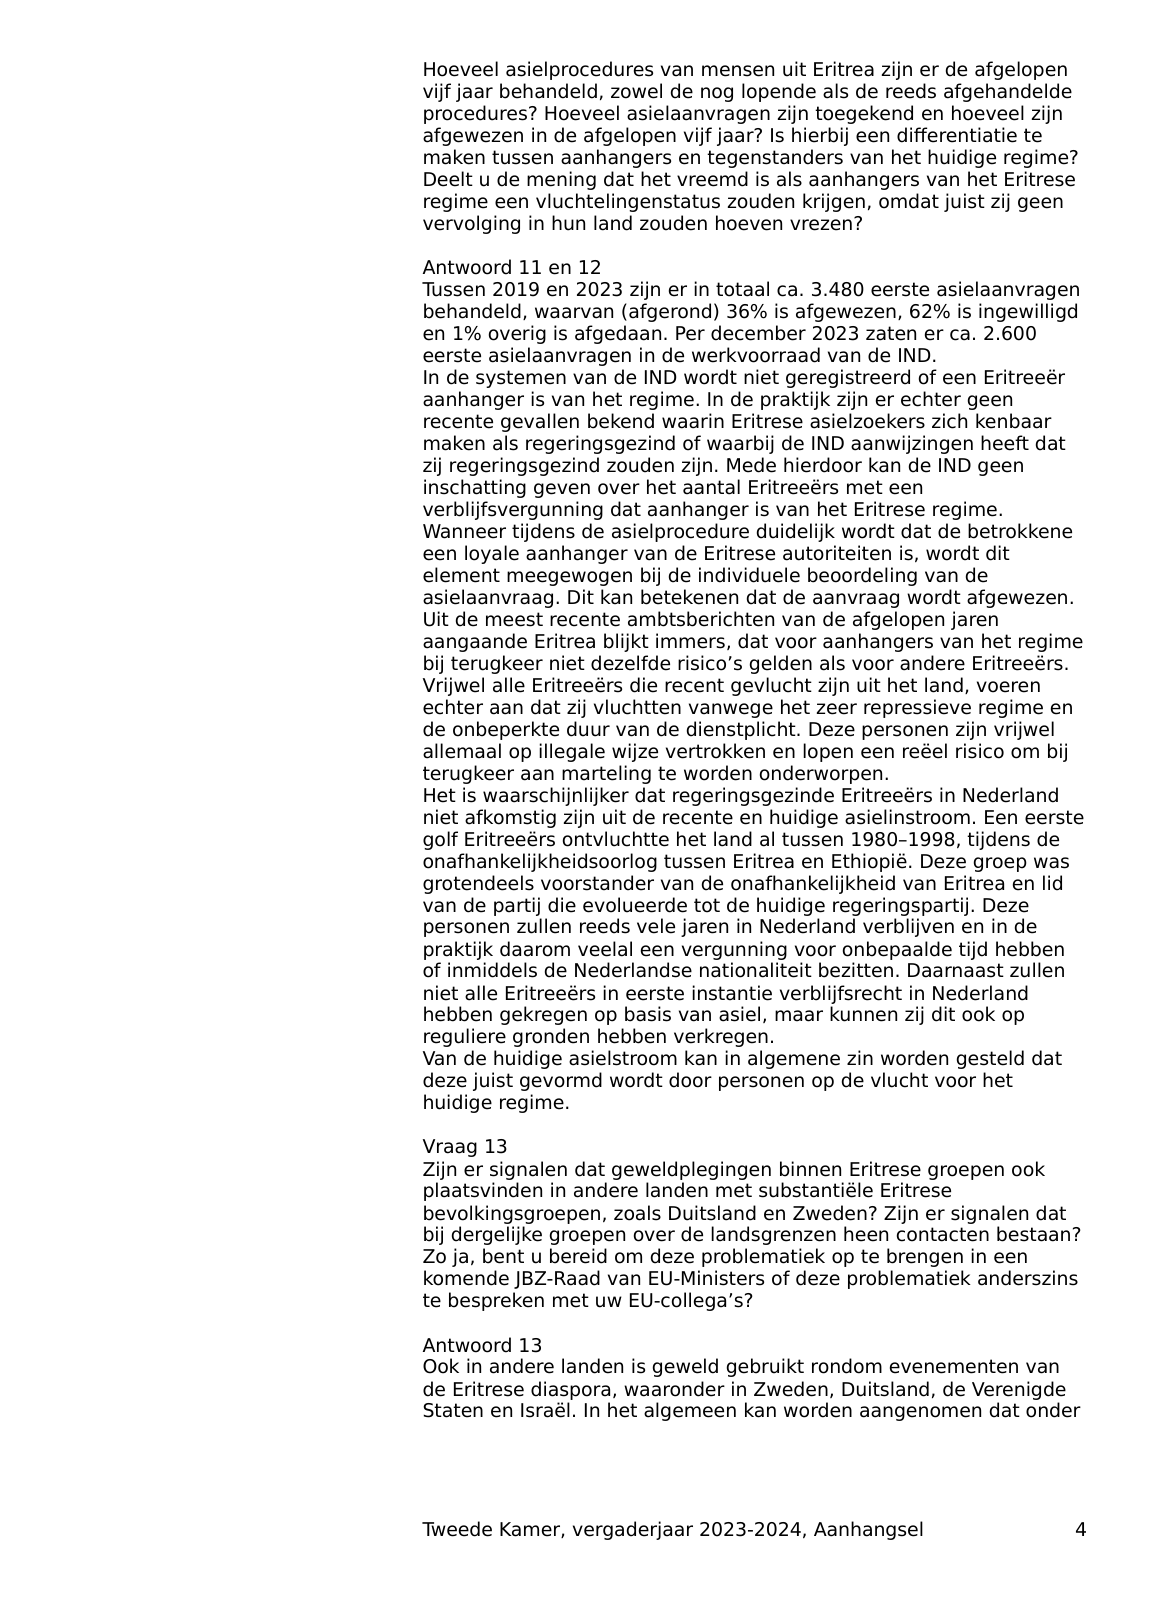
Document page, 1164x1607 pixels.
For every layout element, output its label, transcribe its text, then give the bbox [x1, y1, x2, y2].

text Antwoord 13 [422, 1334, 1087, 1356]
text Ook in andere landen is geweld gebruikt rondom evenementen van de Eritrese diaspora, waaronder in Zweden, Duitsland, de Verenigde Staten en Israël. In het algemeen kan worden aangenomen dat onder [422, 1356, 1087, 1422]
text Het is waarschijnlijker dat regeringsgezinde Eritreeërs in Nederland niet afkomstig zijn uit de recente en huidige asielinstroom. Een eerste golf Eritreeërs ontvluchtte het land al tussen 1980–1998, tijdens de onafhankelijkheidsoorlog tussen Eritrea en Ethiopië. Deze groep was grotendeels voorstander van de onafhankelijkheid van Eritrea en lid van de partij die evolueerde tot de huidige regeringspartij. Deze personen zullen reeds vele jaren in Nederland verblijven en in de praktijk daarom veelal een vergunning voor onbepaalde tijd hebben of inmiddels de Nederlandse nationaliteit bezitten. Daarnaast zullen niet alle Eritreeërs in eerste instantie verblijfsrecht in Nederland hebben gekregen op basis van asiel, maar kunnen zij dit ook op reguliere gronden hebben verkregen. [422, 784, 1087, 1048]
text In de systemen van de IND wordt niet geregistreerd of een Eritreeër aanhanger is van het regime. In de praktijk zijn er echter geen recente gevallen bekend waarin Eritrese asielzoekers zich kenbaar maken als regeringsgezind of waarbij de IND aanwijzingen heeft dat zij regeringsgezind zouden zijn. Mede hierdoor kan de IND geen inschatting geven over het aantal Eritreeërs met een verblijfsvergunning dat aanhanger is van het Eritrese regime. [422, 367, 1087, 521]
text Deelt u de mening dat het vreemd is als aanhangers van het Eritrese regime een vluchtelingenstatus zouden krijgen, omdat juist zij geen vervolging in hun land zouden hoeven vrezen? [422, 169, 1087, 235]
text Zijn er signalen dat geweldplegingen binnen Eritrese groepen ook plaatsvinden in andere landen met substantiële Eritrese bevolkingsgroepen, zoals Duitsland en Zweden? Zijn er signalen dat bij dergelijke groepen over de landsgrenzen heen contacten bestaan? Zo ja, bent u bereid om deze problematiek op te brengen in een komende JBZ-Raad van EU-Ministers of deze problematiek anderszins te bespreken met uw EU-collega’s? [422, 1158, 1087, 1312]
text Antwoord 11 en 12 [422, 257, 1087, 279]
text Tussen 2019 en 2023 zijn er in totaal ca. 3.480 eerste asielaanvragen behandeld, waarvan (afgerond) 36% is afgewezen, 62% is ingewilligd en 1% overig is afgedaan. Per december 2023 zaten er ca. 2.600 eerste asielaanvragen in de werkvoorraad van de IND. [422, 279, 1087, 367]
text Van de huidige asielstroom kan in algemene zin worden gesteld dat deze juist gevormd wordt door personen op de vlucht voor het huidige regime. [422, 1048, 1087, 1114]
text Wanneer tijdens de asielprocedure duidelijk wordt dat de betrokkene een loyale aanhanger van de Eritrese autoriteiten is, wordt dit element meegewogen bij de individuele beoordeling van de asielaanvraag. Dit kan betekenen dat de aanvraag wordt afgewezen. Uit de meest recente ambtsberichten van de afgelopen jaren aangaande Eritrea blijkt immers, dat voor aanhangers van het regime bij terugkeer niet dezelfde risico’s gelden als voor andere Eritreeërs. Vrijwel alle Eritreeërs die recent gevlucht zijn uit het land, voeren echter aan dat zij vluchtten vanwege het zeer repressieve regime en de onbeperkte duur van de dienstplicht. Deze personen zijn vrijwel allemaal op illegale wijze vertrokken en lopen een reëel risico om bij terugkeer aan marteling te worden onderworpen. [422, 521, 1087, 784]
text Hoeveel asielprocedures van mensen uit Eritrea zijn er de afgelopen vijf jaar behandeld, zowel de nog lopende als de reeds afgehandelde procedures? Hoeveel asielaanvragen zijn toegekend en hoeveel zijn afgewezen in de afgelopen vijf jaar? Is hierbij een differentiatie te maken tussen aanhangers en tegenstanders van het huidige regime? [422, 59, 1087, 169]
text Vraag 13 [422, 1136, 1087, 1158]
